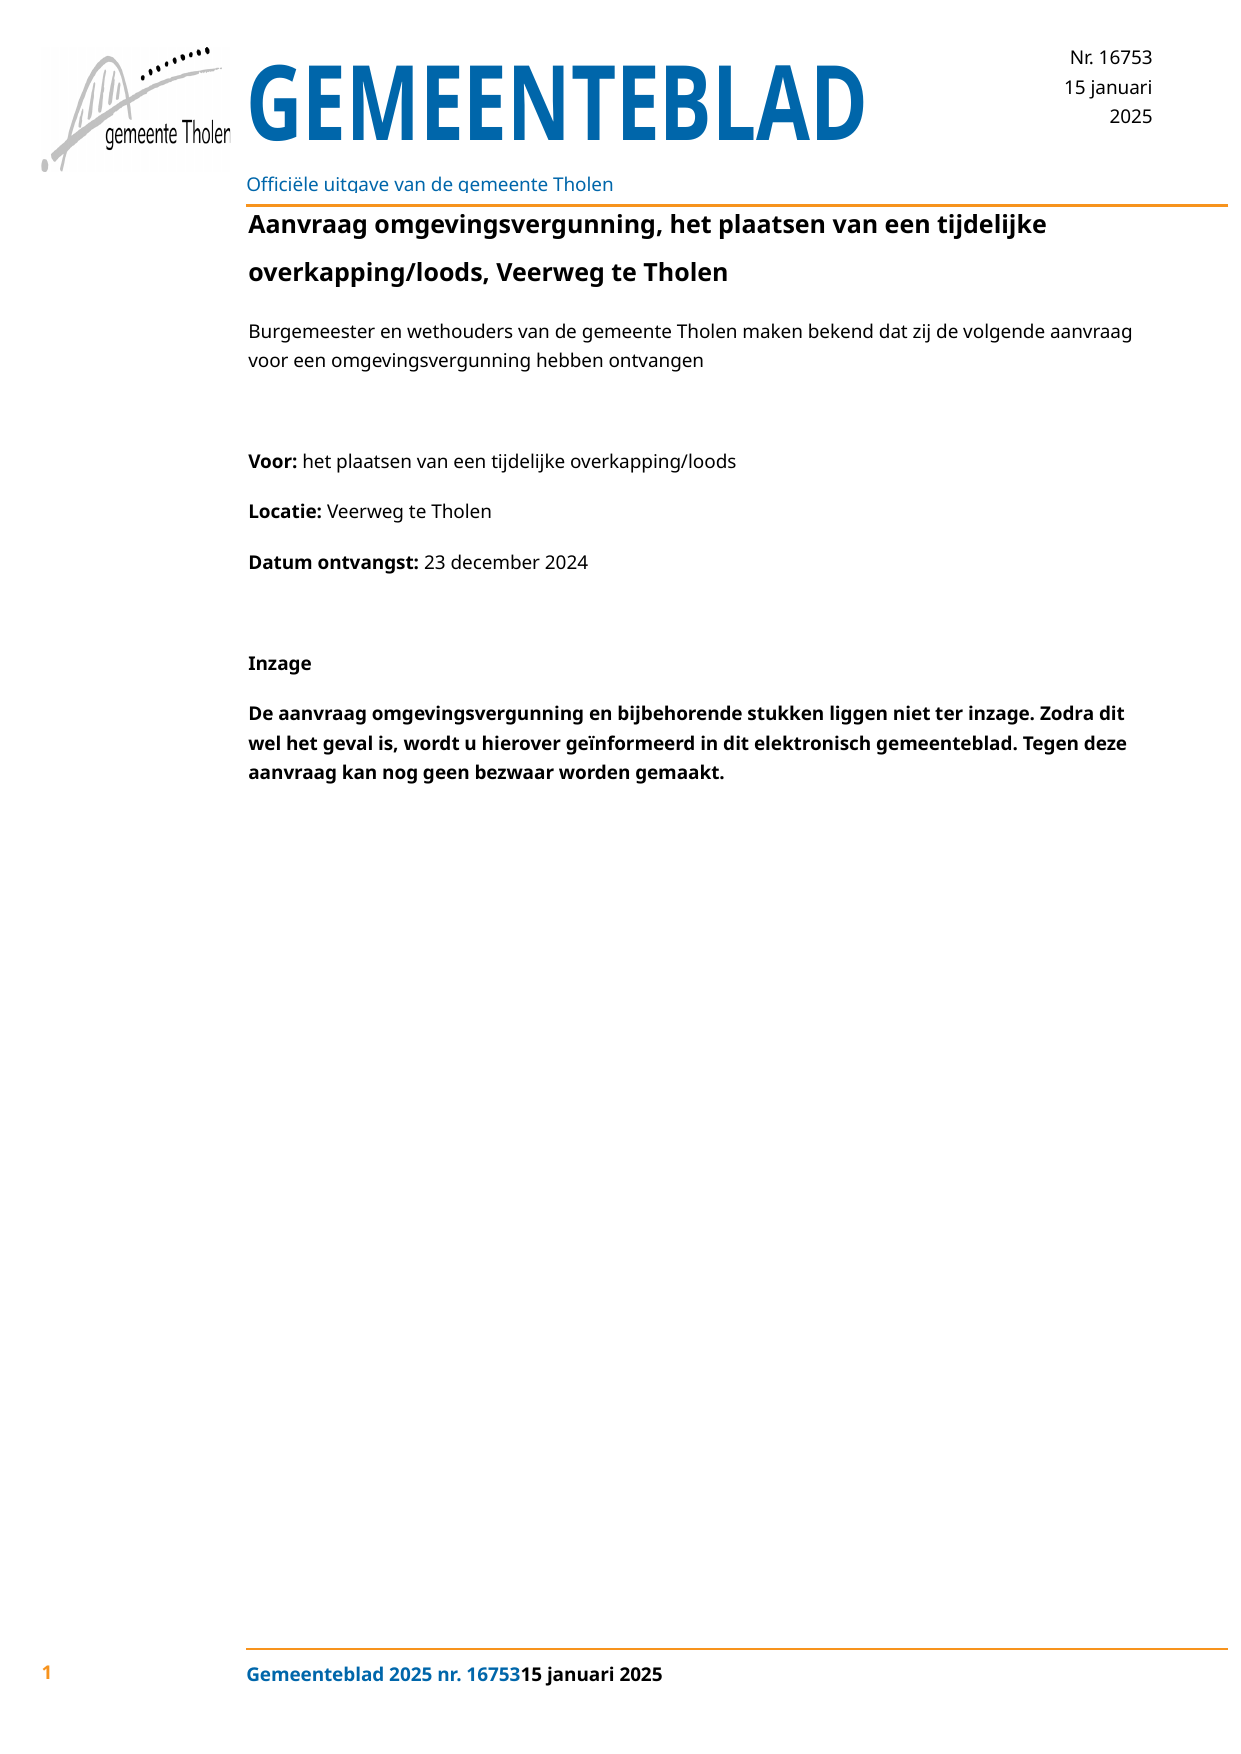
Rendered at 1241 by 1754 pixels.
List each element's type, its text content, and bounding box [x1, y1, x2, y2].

text Locatie: Veerweg te Tholen [248, 499, 1152, 524]
text Burgemeester en wethouders van de gemeente Tholen maken bekend dat zij de volgende aanvraag voor een omgevingsvergunning hebben ontvangen [248, 318, 1152, 373]
text Aanvraag omgevingsvergunning, het plaatsen van een tijdelijke overkapping/loods, Veerweg te Tholen [248, 207, 1152, 288]
picture [41, 47, 231, 172]
text De aanvraag omgevingsvergunning en bijbehorende stukken liggen niet ter inzage. Zodra dit wel het geval is, wordt u hierover geïnformeerd in dit elektronisch gemeenteblad. Tegen deze aanvraag kan nog geen bezwaar worden gemaakt. [248, 700, 1152, 785]
text Voor: het plaatsen van een tijdelijke overkapping/loods [248, 448, 1152, 474]
text Datum ontvangst: 23 december 2024 [248, 549, 1152, 575]
text Inzage [248, 650, 1152, 676]
